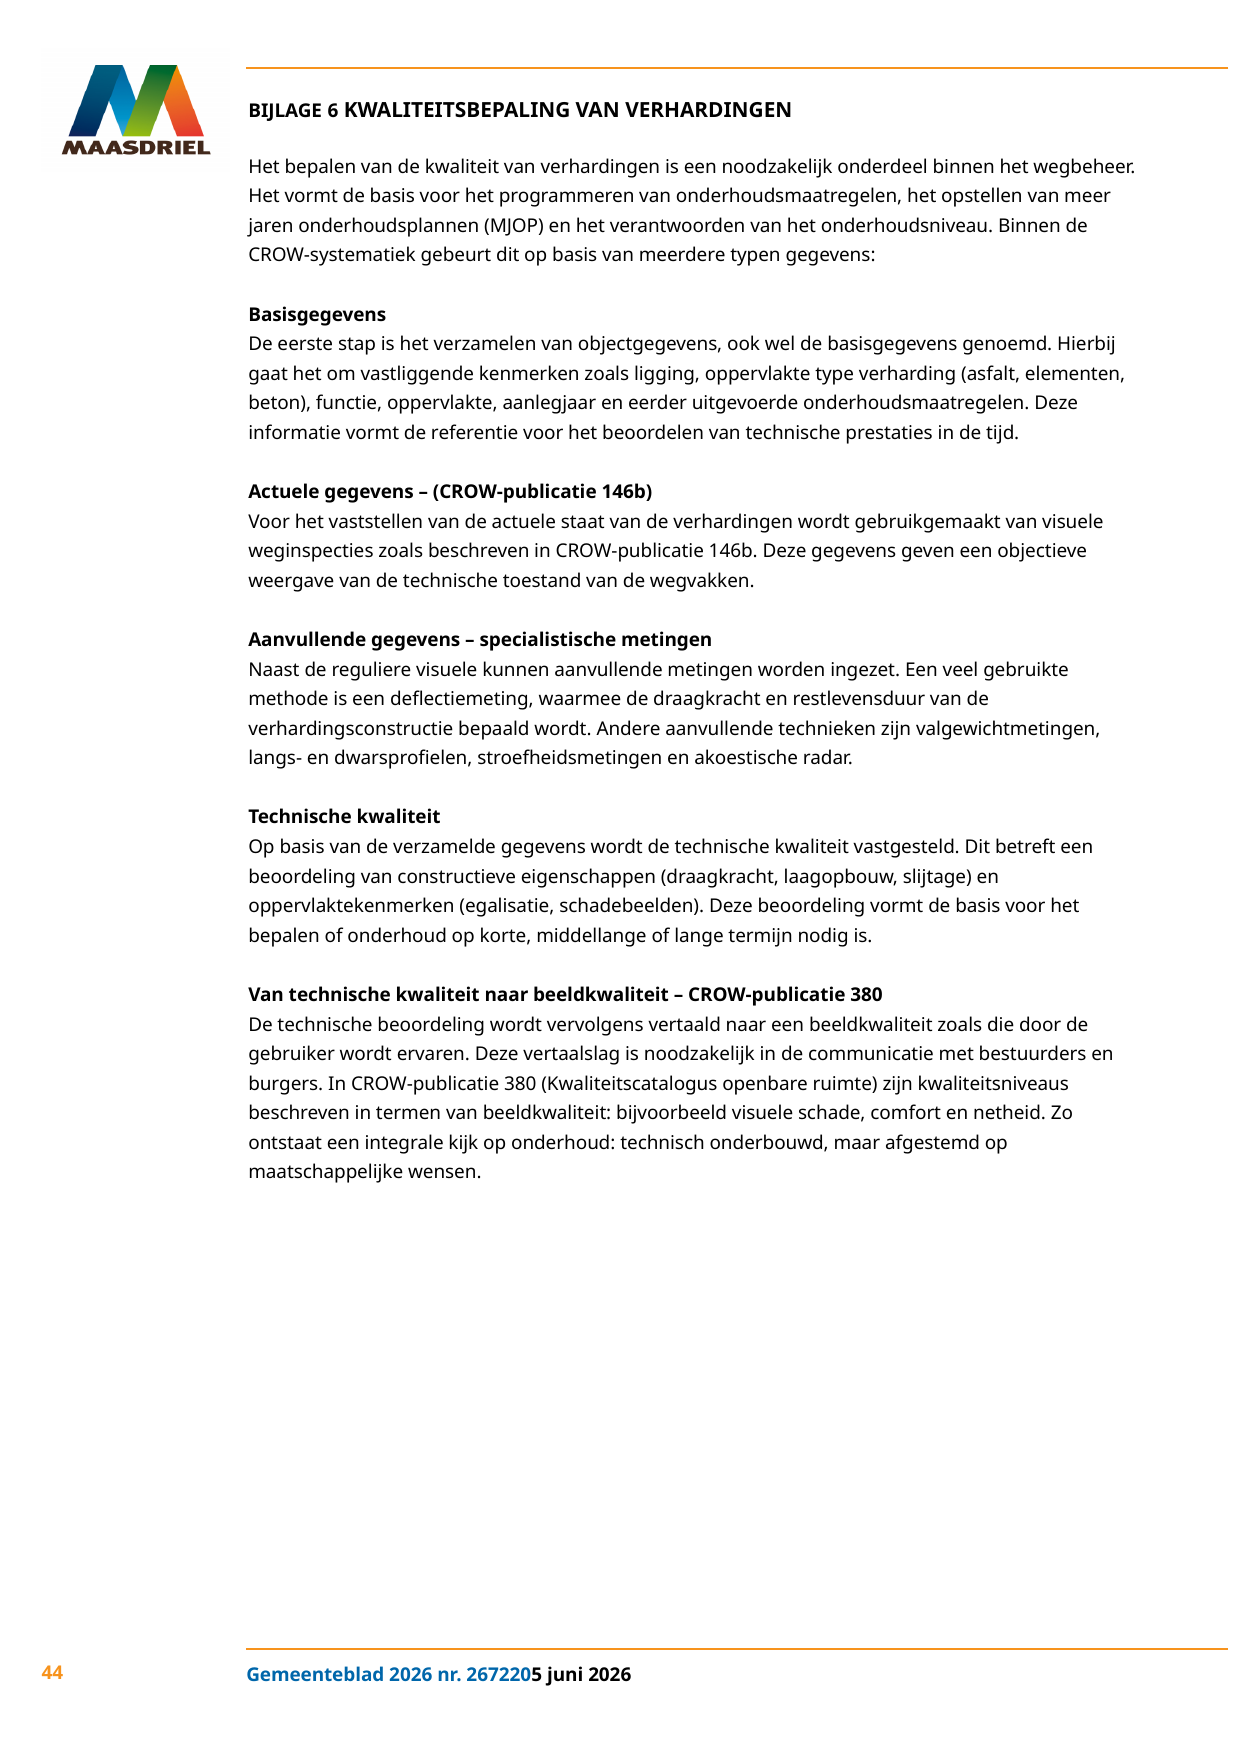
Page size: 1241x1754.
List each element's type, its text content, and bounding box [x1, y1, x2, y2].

text Actuele gegevens – (CROW-publicatie 146b) [248, 478, 1152, 504]
text BIJLAGE 6 KWALITEITSBEPALING VAN VERHARDINGEN [248, 95, 1152, 123]
text Het bepalen van de kwaliteit van verhardingen is een noodzakelijk onderdeel binnen het wegbeheer. Het vormt de basis voor het programmeren van onderhoudsmaatregelen, het opstellen van meer jaren onderhoudsplannen (MJOP) en het verantwoorden van het onderhoudsniveau. Binnen de CROW-systematiek gebeurt dit op basis van meerdere typen gegevens: [248, 153, 1152, 267]
text Aanvullende gegevens – specialistische metingen [248, 626, 1152, 652]
text De technische beoordeling wordt vervolgens vertaald naar een beeldkwaliteit zoals die door de gebruiker wordt ervaren. Deze vertaalslag is noodzakelijk in de communicatie met bestuurders en burgers. In CROW-publicatie 380 (Kwaliteitscatalogus openbare ruimte) zijn kwaliteitsniveaus beschreven in termen van beeldkwaliteit: bijvoorbeeld visuele schade, comfort en netheid. Zo ontstaat een integrale kijk op onderhoud: technisch onderbouwd, maar afgestemd op maatschappelijke wensen. [248, 1011, 1152, 1184]
text De eerste stap is het verzamelen van objectgegevens, ook wel de basisgegevens genoemd. Hierbij gaat het om vastliggende kenmerken zoals ligging, oppervlakte type verharding (asfalt, elementen, beton), functie, oppervlakte, aanlegjaar en eerder uitgevoerde onderhoudsmaatregelen. Deze informatie vormt de referentie voor het beoordelen van technische prestaties in de tijd. [248, 330, 1152, 445]
text Basisgegevens [248, 301, 1152, 327]
text Op basis van de verzamelde gegevens wordt de technische kwaliteit vastgesteld. Dit betreft een beoordeling van constructieve eigenschappen (draagkracht, laagopbouw, slijtage) en oppervlaktekenmerken (egalisatie, schadebeelden). Deze beoordeling vormt de basis voor het bepalen of onderhoud op korte, middellange of lange termijn nodig is. [248, 833, 1152, 948]
picture [41, 47, 231, 172]
text Naast de reguliere visuele kunnen aanvullende metingen worden ingezet. Een veel gebruikte methode is een deflectiemeting, waarmee de draagkracht en restlevensduur van de verhardingsconstructie bepaald wordt. Andere aanvullende technieken zijn valgewichtmetingen, langs- en dwarsprofielen, stroefheidsmetingen en akoestische radar. [248, 656, 1152, 770]
text Voor het vaststellen van de actuele staat van de verhardingen wordt gebruikgemaakt van visuele weginspecties zoals beschreven in CROW-publicatie 146b. Deze gegevens geven een objectieve weergave van de technische toestand van de wegvakken. [248, 508, 1152, 593]
text Technische kwaliteit [248, 804, 1152, 829]
text Van technische kwaliteit naar beeldkwaliteit – CROW-publicatie 380 [248, 981, 1152, 1007]
